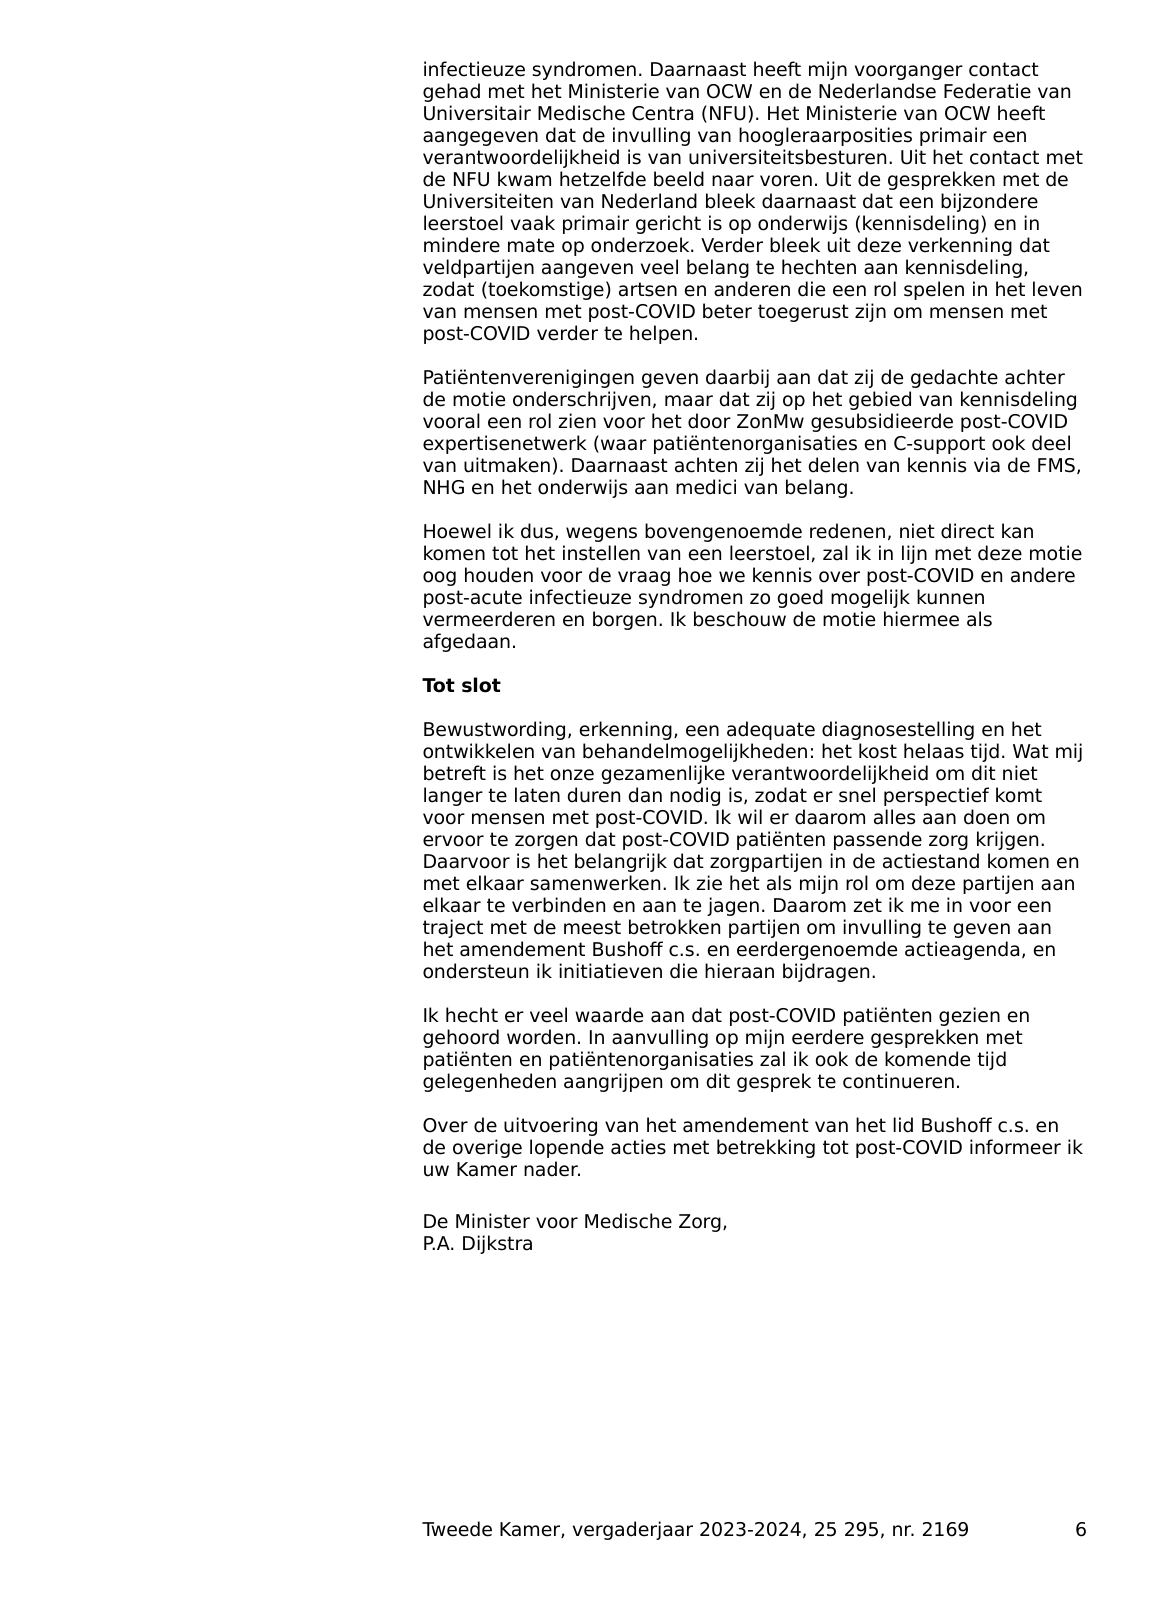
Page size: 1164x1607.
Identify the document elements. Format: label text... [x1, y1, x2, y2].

text infectieuze syndromen. Daarnaast heeft mijn voorganger contact gehad met het Ministerie van OCW en de Nederlandse Federatie van Universitair Medische Centra (NFU). Het Ministerie van OCW heeft aangegeven dat de invulling van hoogleraarposities primair een verantwoordelijkheid is van universiteitsbesturen. Uit het contact met de NFU kwam hetzelfde beeld naar voren. Uit de gesprekken met de Universiteiten van Nederland bleek daarnaast dat een bijzondere leerstoel vaak primair gericht is op onderwijs (kennisdeling) en in mindere mate op onderzoek. Verder bleek uit deze verkenning dat veldpartijen aangeven veel belang te hechten aan kennisdeling, zodat (toekomstige) artsen en anderen die een rol spelen in het leven van mensen met post-COVID beter toegerust zijn om mensen met post-COVID verder te helpen. [422, 59, 1087, 345]
subtitle Tot slot [422, 675, 1087, 697]
text De Minister voor Medische Zorg, P.A. Dijkstra [422, 1211, 1087, 1255]
text Patiëntenverenigingen geven daarbij aan dat zij de gedachte achter de motie onderschrijven, maar dat zij op het gebied van kennisdeling vooral een rol zien voor het door ZonMw gesubsidieerde post-COVID expertisenetwerk (waar patiëntenorganisaties en C-support ook deel van uitmaken). Daarnaast achten zij het delen van kennis via de FMS, NHG en het onderwijs aan medici van belang. [422, 367, 1087, 499]
text Ik hecht er veel waarde aan dat post-COVID patiënten gezien en gehoord worden. In aanvulling op mijn eerdere gesprekken met patiënten en patiëntenorganisaties zal ik ook de komende tijd gelegenheden aangrijpen om dit gesprek te continueren. [422, 1005, 1087, 1093]
text Hoewel ik dus, wegens bovengenoemde redenen, niet direct kan komen tot het instellen van een leerstoel, zal ik in lijn met deze motie oog houden voor de vraag hoe we kennis over post-COVID en andere post-acute infectieuze syndromen zo goed mogelijk kunnen vermeerderen en borgen. Ik beschouw de motie hiermee als afgedaan. [422, 521, 1087, 653]
text Bewustwording, erkenning, een adequate diagnosestelling en het ontwikkelen van behandelmogelijkheden: het kost helaas tijd. Wat mij betreft is het onze gezamenlijke verantwoordelijkheid om dit niet langer te laten duren dan nodig is, zodat er snel perspectief komt voor mensen met post-COVID. Ik wil er daarom alles aan doen om ervoor te zorgen dat post-COVID patiënten passende zorg krijgen. Daarvoor is het belangrijk dat zorgpartijen in de actiestand komen en met elkaar samenwerken. Ik zie het als mijn rol om deze partijen aan elkaar te verbinden en aan te jagen. Daarom zet ik me in voor een traject met de meest betrokken partijen om invulling te geven aan het amendement Bushoff c.s. en eerdergenoemde actieagenda, en ondersteun ik initiatieven die hieraan bijdragen. [422, 719, 1087, 983]
text Over de uitvoering van het amendement van het lid Bushoff c.s. en de overige lopende acties met betrekking tot post-COVID informeer ik uw Kamer nader. [422, 1115, 1087, 1181]
